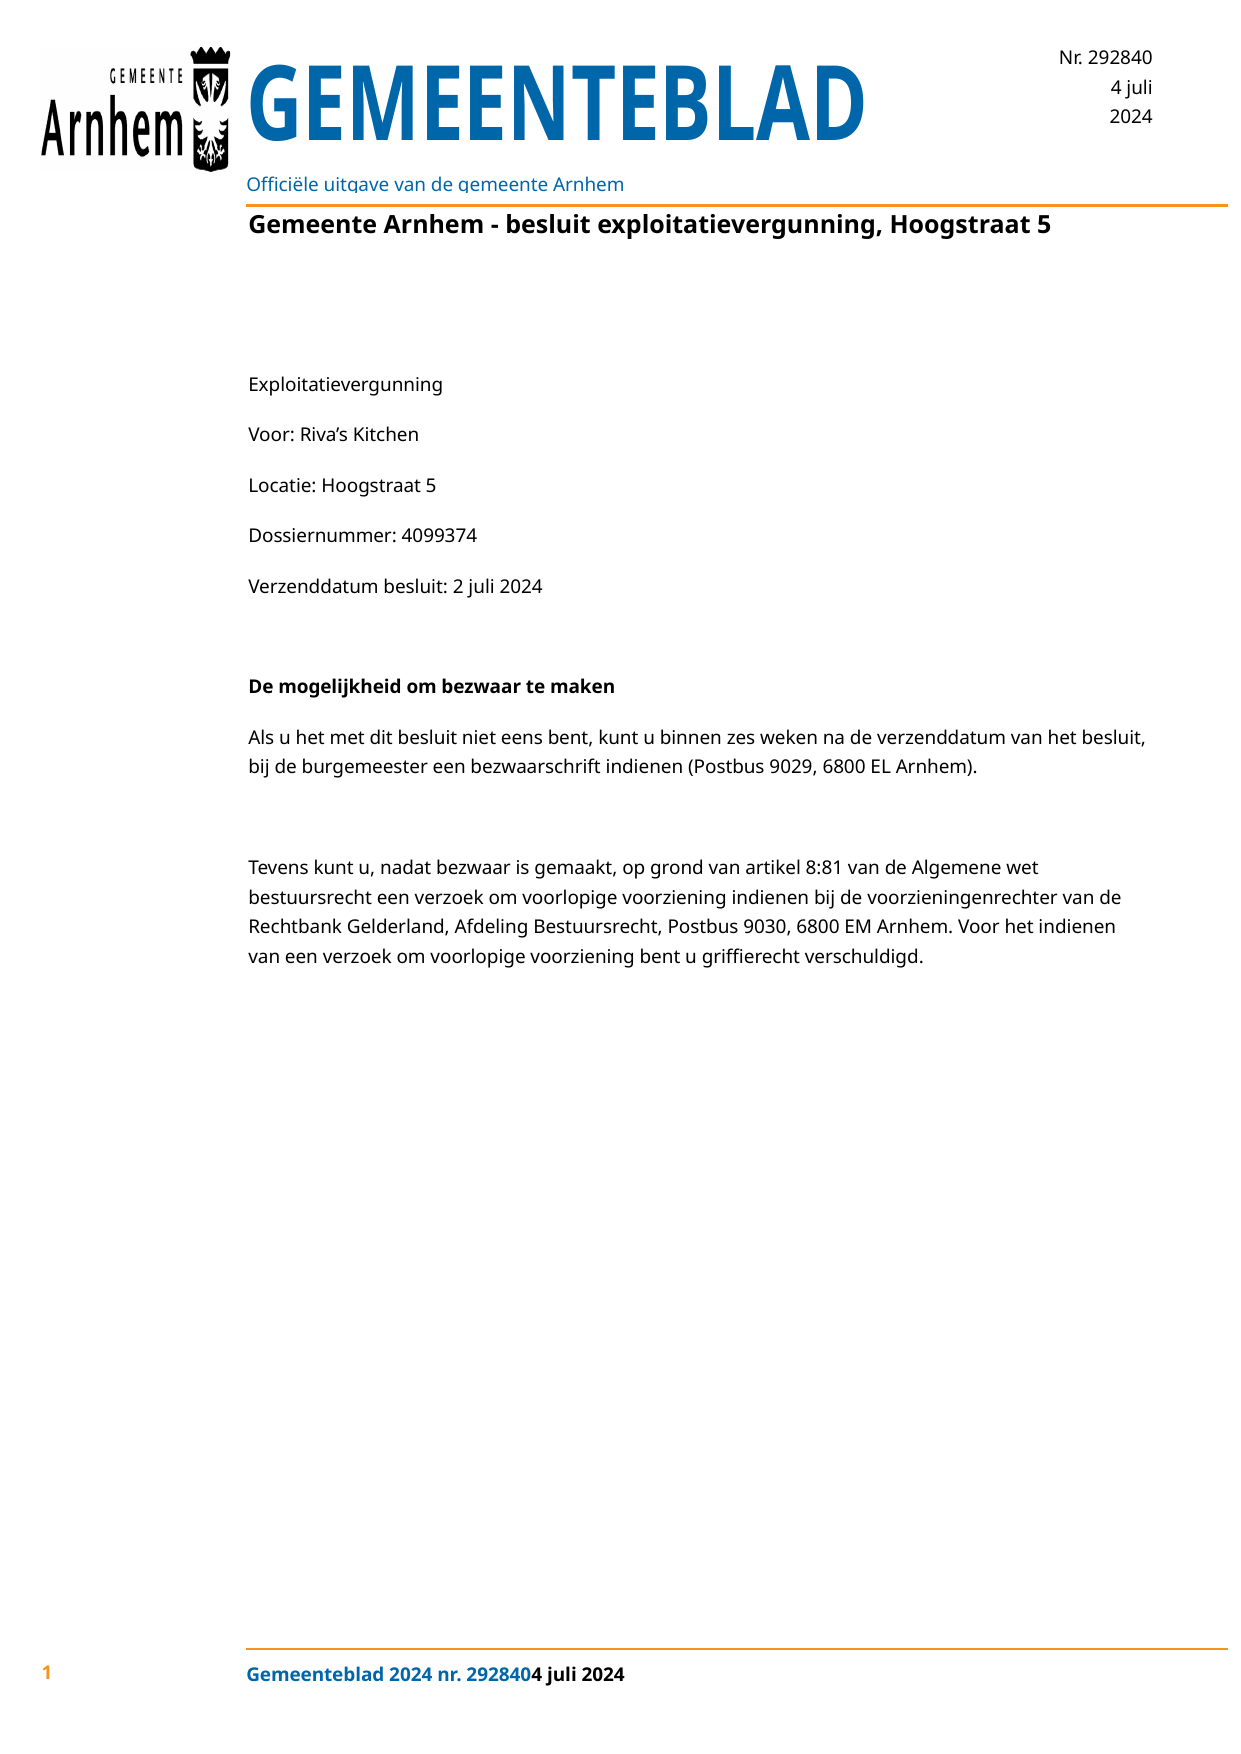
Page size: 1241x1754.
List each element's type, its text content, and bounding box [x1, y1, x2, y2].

text Gemeente Arnhem - besluit exploitatievergunning, Hoogstraat 5 [248, 207, 1152, 241]
picture [41, 47, 231, 172]
text Dossiernummer: 4099374 [248, 522, 1152, 548]
text De mogelijkheid om bezwaar te maken [248, 674, 1152, 699]
text Voor: Riva’s Kitchen [248, 422, 1152, 447]
text Verzenddatum besluit: 2 juli 2024 [248, 573, 1152, 598]
text Als u het met dit besluit niet eens bent, kunt u binnen zes weken na de verzenddatum van het besluit, bij de burgemeester een bezwaarschrift indienen (Postbus 9029, 6800 EL Arnhem). [248, 724, 1152, 779]
text Exploitatievergunning [248, 371, 1152, 397]
text Tevens kunt u, nadat bezwaar is gemaakt, op grond van artikel 8:81 van de Algemene wet bestuursrecht een verzoek om voorlopige voorziening indienen bij de voorzieningenrechter van de Rechtbank Gelderland, Afdeling Bestuursrecht, Postbus 9030, 6800 EM Arnhem. Voor het indienen van een verzoek om voorlopige voorziening bent u griffierecht verschuldigd. [248, 854, 1152, 969]
text Locatie: Hoogstraat 5 [248, 472, 1152, 498]
